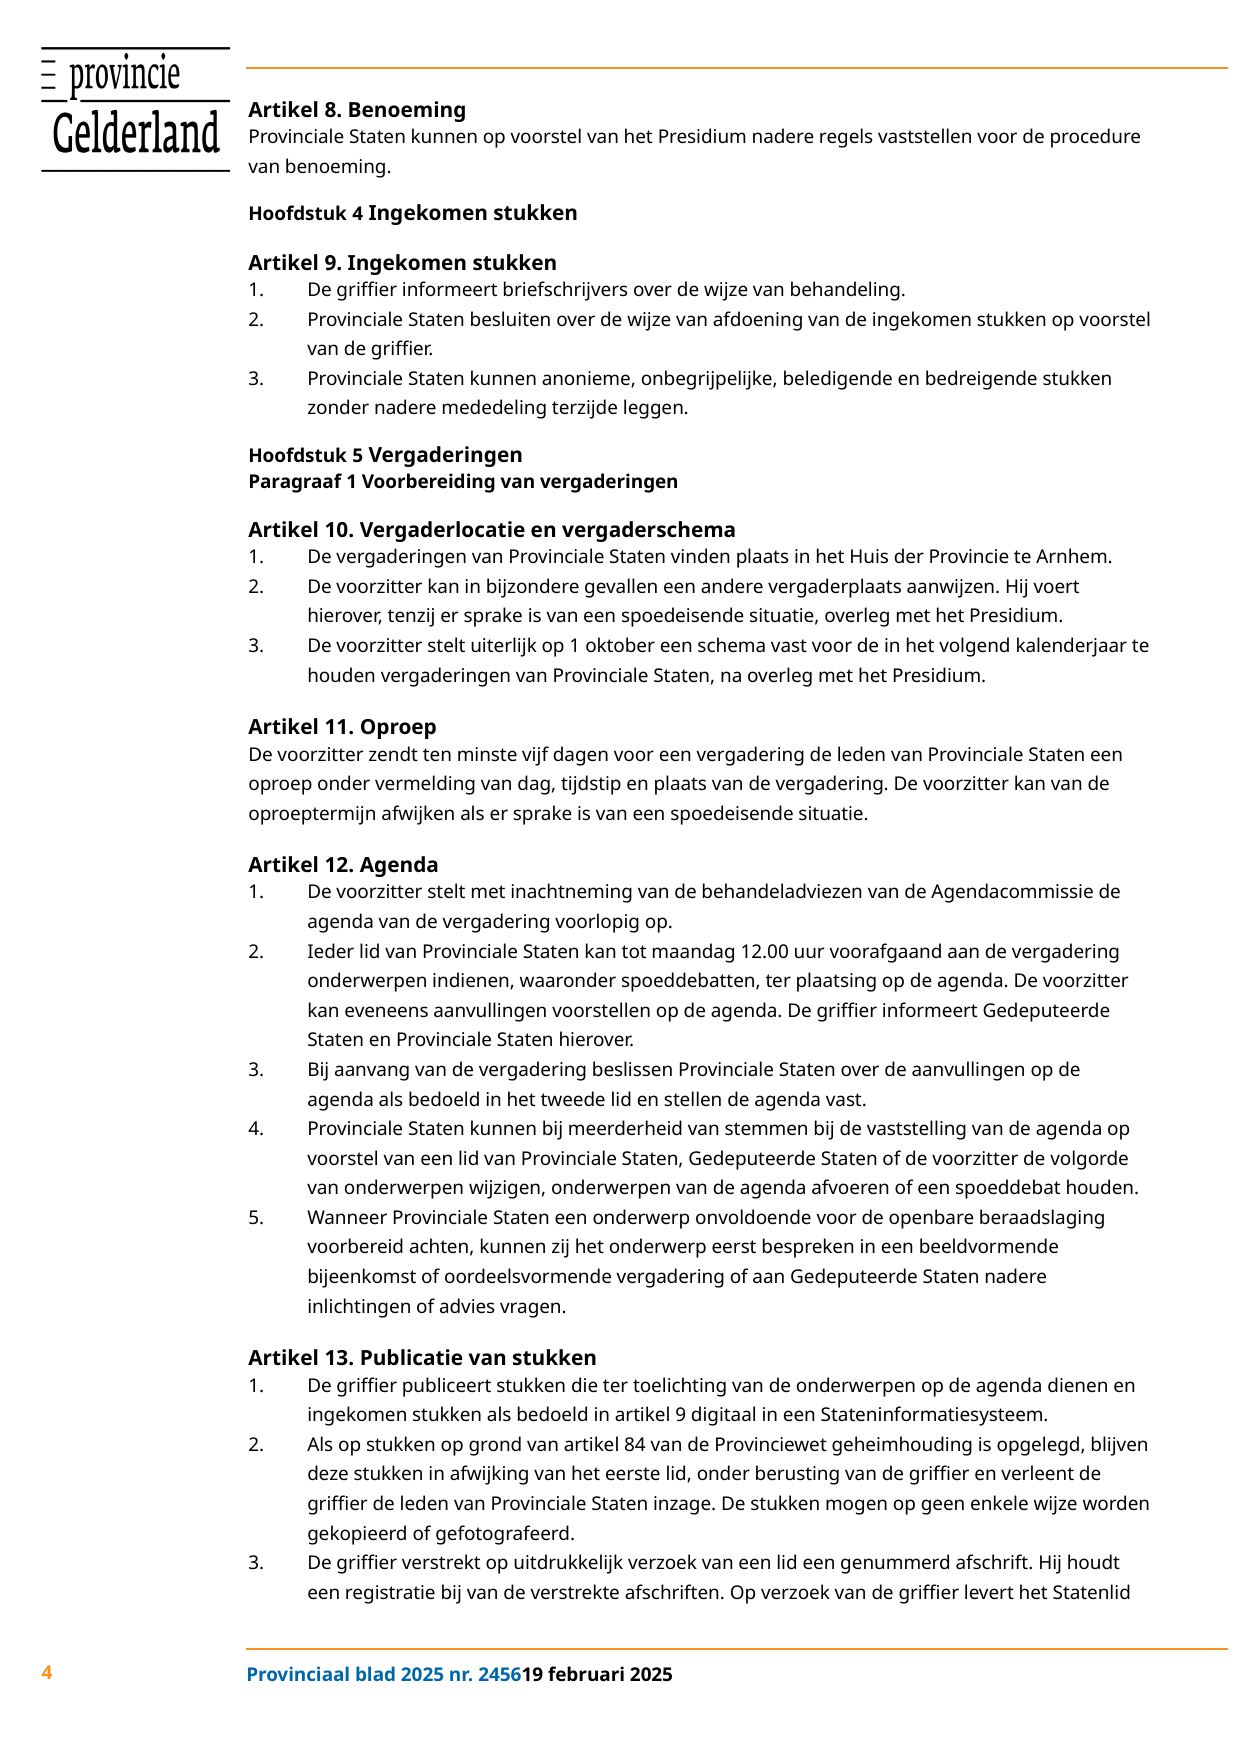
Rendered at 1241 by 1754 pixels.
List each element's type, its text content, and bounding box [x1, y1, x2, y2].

list Provinciale Staten kunnen bij meerderheid van stemmen bij de vaststelling van de agenda op voorstel van een lid van Provinciale Staten, Gedeputeerde Staten of de voorzitter de volgorde van onderwerpen wijzigen, onderwerpen van de agenda afvoeren of een spoeddebat houden. [248, 1115, 1152, 1200]
list Wanneer Provinciale Staten een onderwerp onvoldoende voor de openbare beraadslaging voorbereid achten, kunnen zij het onderwerp eerst bespreken in een beeldvormende bijeenkomst of oordeelsvormende vergadering of aan Gedeputeerde Staten nadere inlichtingen of advies vragen. [248, 1204, 1152, 1319]
list De griffier publiceert stukken die ter toelichting van de onderwerpen op de agenda dienen en ingekomen stukken als bedoeld in artikel 9 digitaal in een Stateninformatiesysteem. [248, 1372, 1152, 1427]
text Hoofdstuk 4 Ingekomen stukken [248, 198, 1152, 227]
text Provinciale Staten kunnen op voorstel van het Presidium nadere regels vaststellen voor de procedure van benoeming. [248, 123, 1152, 178]
list Ieder lid van Provinciale Staten kan tot maandag 12.00 uur voorafgaand aan de vergadering onderwerpen indienen, waaronder spoeddebatten, ter plaatsing op de agenda. De voorzitter kan eveneens aanvullingen voorstellen op de agenda. De griffier informeert Gedeputeerde Staten en Provinciale Staten hierover. [248, 938, 1152, 1052]
text Hoofdstuk 5 Vergaderingen [248, 440, 1152, 468]
text Artikel 9. Ingekomen stukken [248, 248, 1152, 276]
text Artikel 12. Agenda [248, 850, 1152, 879]
text Artikel 10. Vergaderlocatie en vergaderschema [248, 515, 1152, 543]
list Bij aanvang van de vergadering beslissen Provinciale Staten over de aanvullingen op de agenda als bedoeld in het tweede lid en stellen de agenda vast. [248, 1056, 1152, 1112]
list De griffier verstrekt op uitdrukkelijk verzoek van een lid een genummerd afschrift. Hij houdt een registratie bij van de verstrekte afschriften. Op verzoek van de griffier levert het Statenlid [248, 1549, 1152, 1604]
text De voorzitter zendt ten minste vijf dagen voor een vergadering de leden van Provinciale Staten een oproep onder vermelding van dag, tijdstip en plaats van de vergadering. De voorzitter kan van de oproeptermijn afwijken als er sprake is van een spoedeisende situatie. [248, 741, 1152, 826]
list De voorzitter stelt met inachtneming van de behandeladviezen van de Agendacommissie de agenda van de vergadering voorlopig op. [248, 879, 1152, 934]
list Provinciale Staten besluiten over de wijze van afdoening van de ingekomen stukken op voorstel van de griffier. [248, 306, 1152, 361]
text Artikel 13. Publicatie van stukken [248, 1343, 1152, 1372]
picture [41, 47, 231, 172]
text Artikel 11. Oproep [248, 712, 1152, 741]
text Paragraaf 1 Voorbereiding van vergaderingen [248, 468, 1152, 494]
list De griffier informeert briefschrijvers over de wijze van behandeling. [248, 276, 1152, 302]
list De voorzitter kan in bijzondere gevallen een andere vergaderplaats aanwijzen. Hij voert hierover, tenzij er sprake is van een spoedeisende situatie, overleg met het Presidium. [248, 573, 1152, 628]
list De vergaderingen van Provinciale Staten vinden plaats in het Huis der Provincie te Arnhem. [248, 543, 1152, 569]
text Artikel 8. Benoeming [248, 95, 1152, 123]
list De voorzitter stelt uiterlijk op 1 oktober een schema vast voor de in het volgend kalenderjaar te houden vergaderingen van Provinciale Staten, na overleg met het Presidium. [248, 632, 1152, 688]
list Als op stukken op grond van artikel 84 van de Provinciewet geheimhouding is opgelegd, blijven deze stukken in afwijking van het eerste lid, onder berusting van de griffier en verleent de griffier de leden van Provinciale Staten inzage. De stukken mogen op geen enkele wijze worden gekopieerd of gefotografeerd. [248, 1431, 1152, 1545]
list Provinciale Staten kunnen anonieme, onbegrijpelijke, beledigende en bedreigende stukken zonder nadere mededeling terzijde leggen. [248, 365, 1152, 420]
